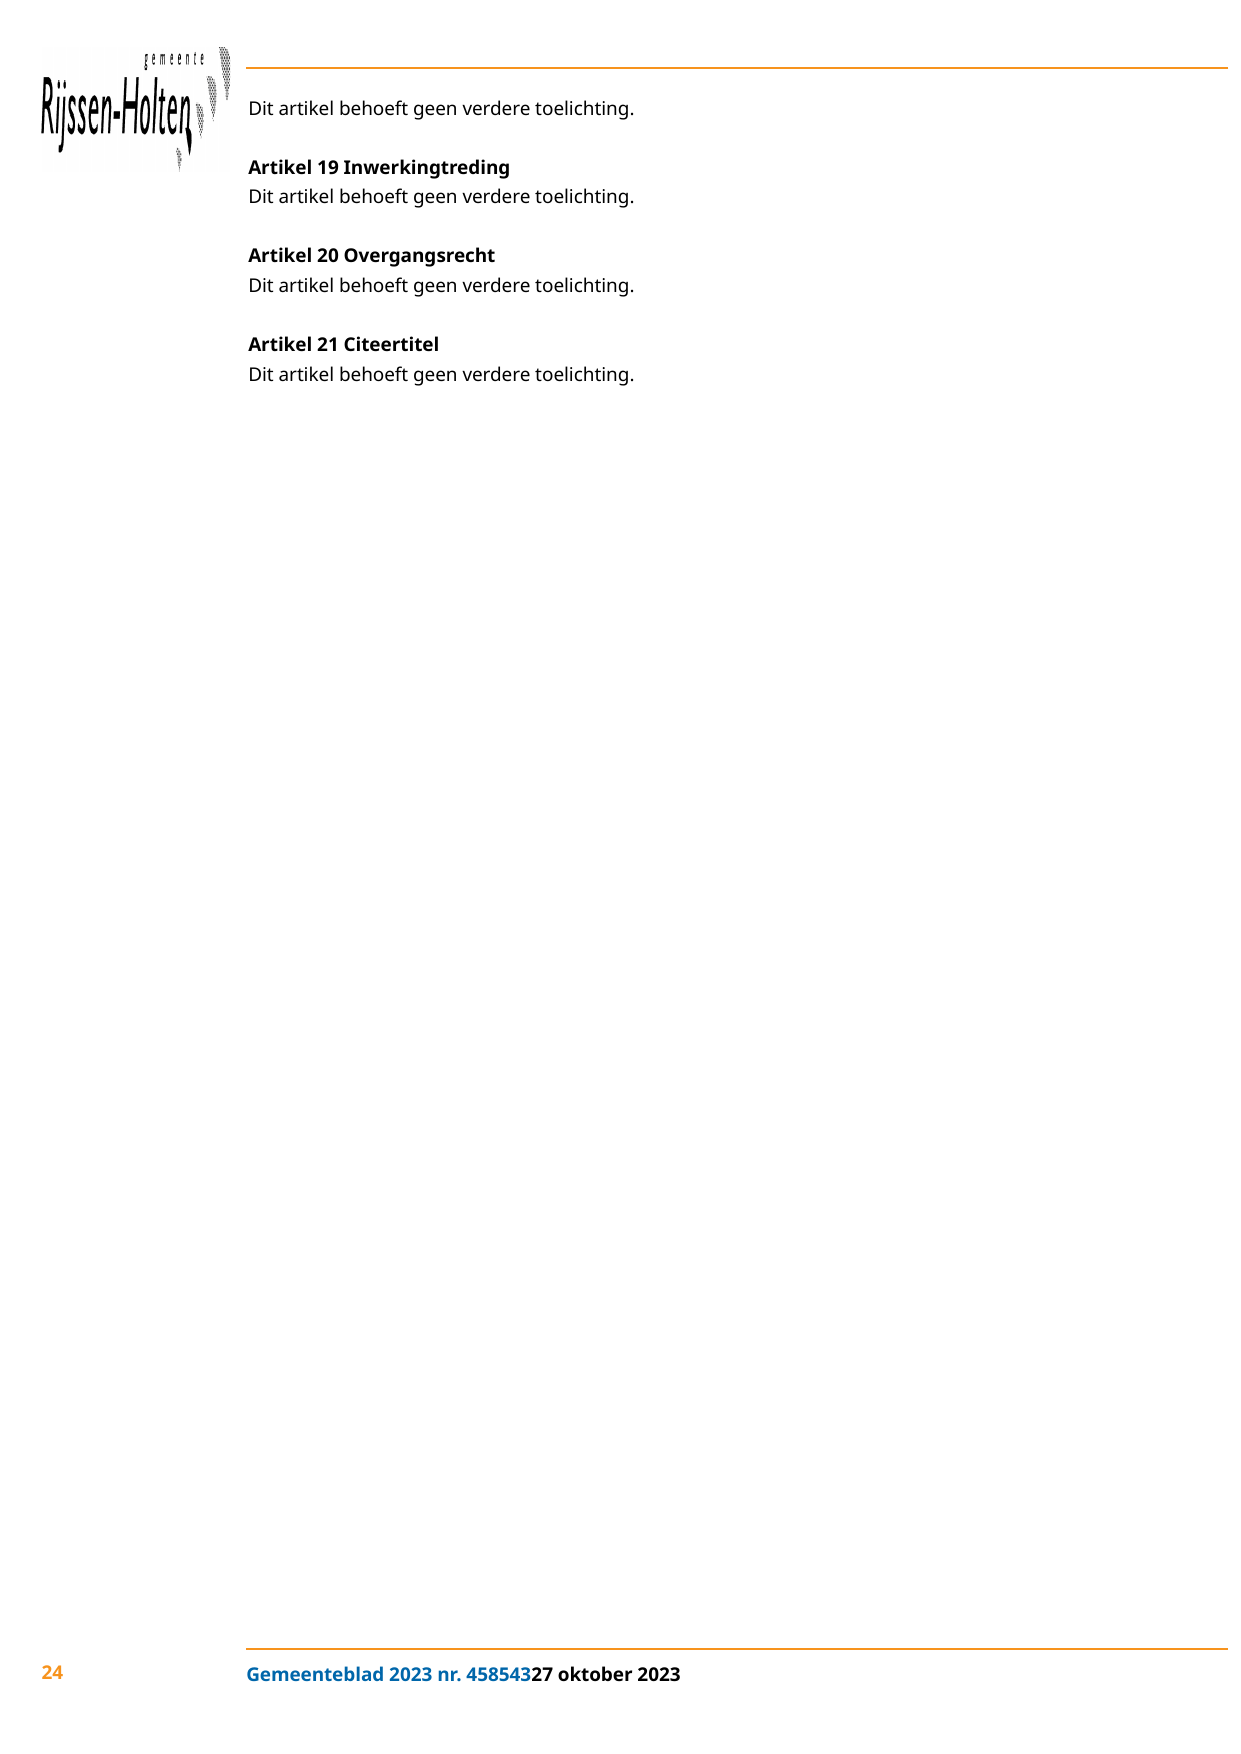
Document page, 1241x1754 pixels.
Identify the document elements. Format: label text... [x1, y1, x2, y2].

text Artikel 20 Overgangsrecht [248, 243, 1152, 268]
text Dit artikel behoeft geen verdere toelichting. [248, 183, 1152, 209]
text Artikel 19 Inwerkingtreding [248, 154, 1152, 180]
text Dit artikel behoeft geen verdere toelichting. [248, 95, 1152, 121]
text Dit artikel behoeft geen verdere toelichting. [248, 272, 1152, 298]
picture [41, 47, 231, 172]
text Dit artikel behoeft geen verdere toelichting. [248, 361, 1152, 387]
text Artikel 21 Citeertitel [248, 331, 1152, 357]
